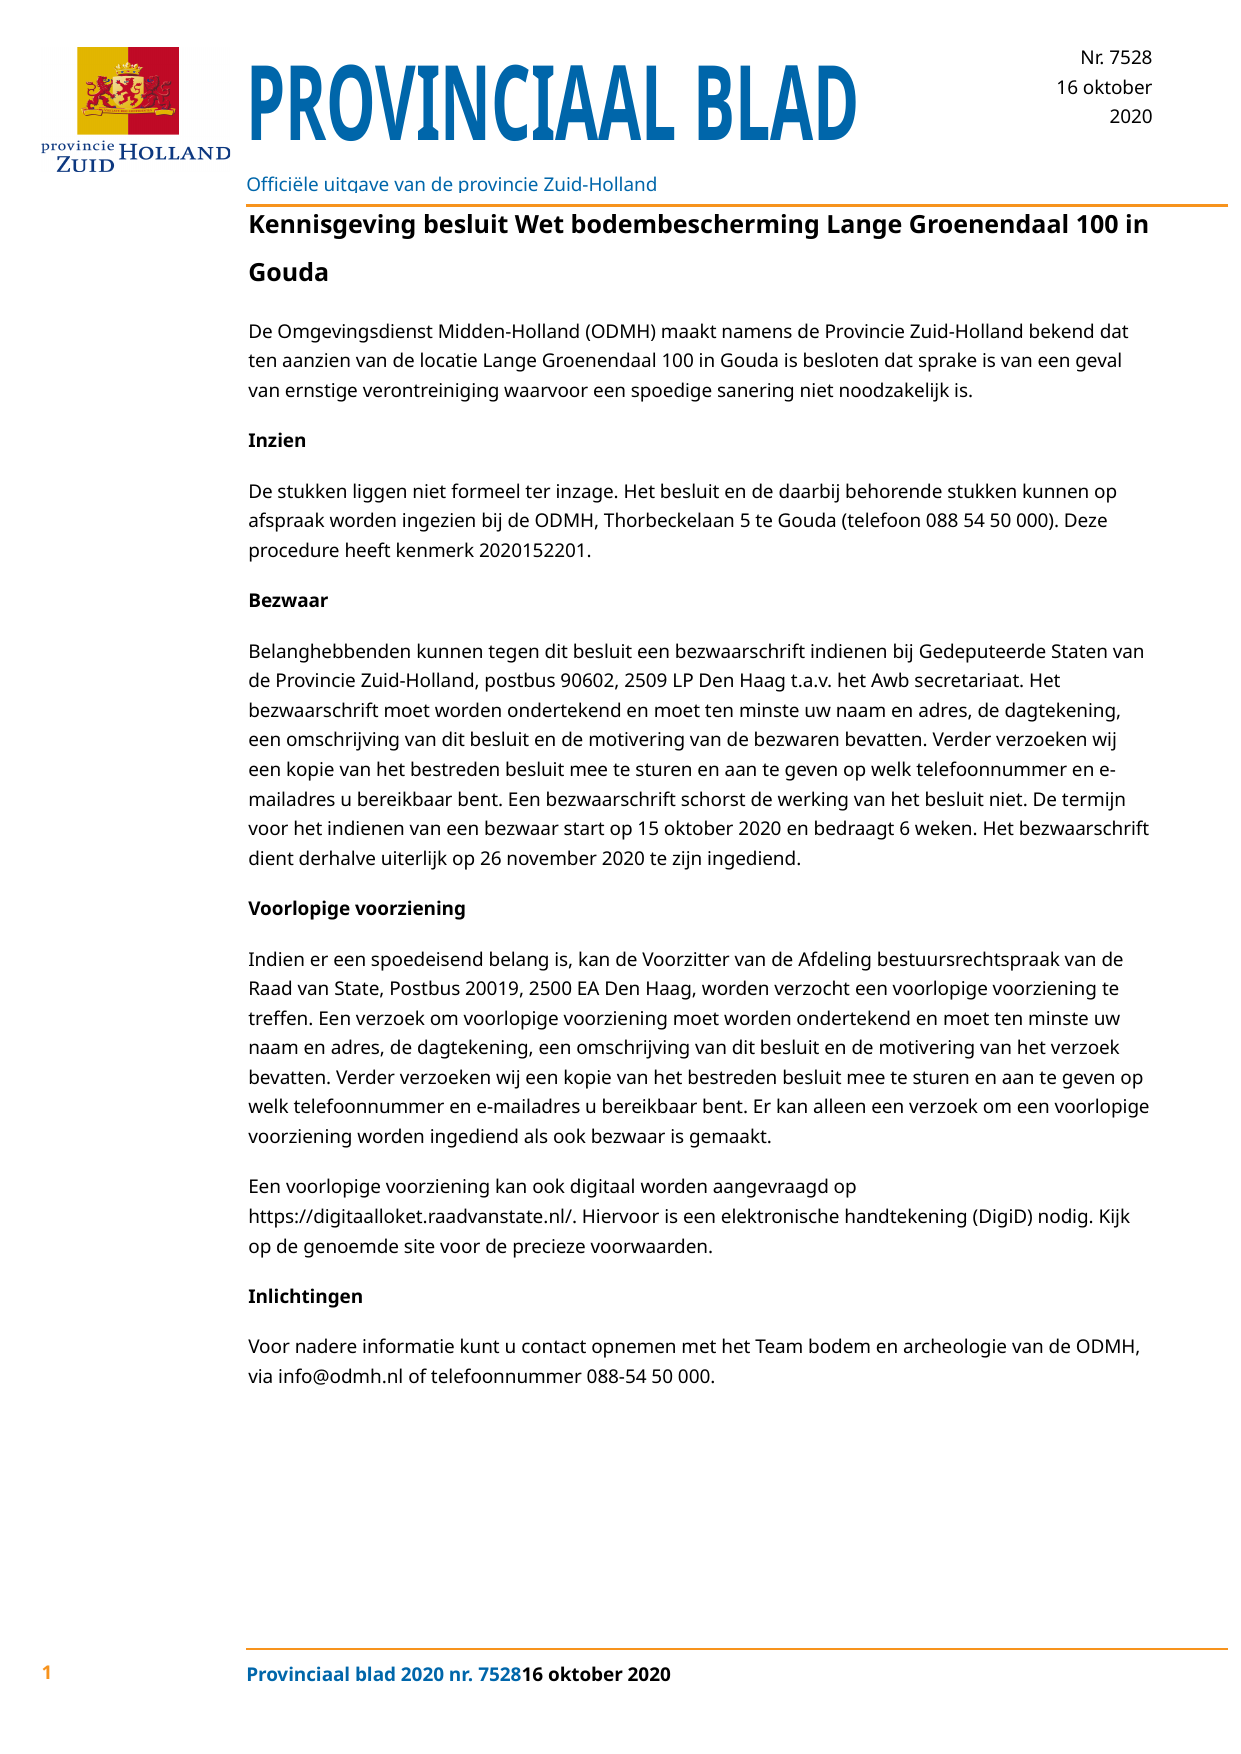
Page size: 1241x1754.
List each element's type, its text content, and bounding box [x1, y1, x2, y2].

text Kennisgeving besluit Wet bodembescherming Lange Groenendaal 100 in Gouda [248, 207, 1152, 288]
text De stukken liggen niet formeel ter inzage. Het besluit en de daarbij behorende stukken kunnen op afspraak worden ingezien bij de ODMH, Thorbeckelaan 5 te Gouda (telefoon 088 54 50 000). Deze procedure heeft kenmerk 2020152201. [248, 478, 1152, 563]
text Inzien [248, 427, 1152, 453]
text Inlichtingen [248, 1283, 1152, 1309]
picture [41, 47, 231, 172]
text De Omgevingsdienst Midden-Holland (ODMH) maakt namens de Provincie Zuid-Holland bekend dat ten aanzien van de locatie Lange Groenendaal 100 in Gouda is besloten dat sprake is van een geval van ernstige verontreiniging waarvoor een spoedige sanering niet noodzakelijk is. [248, 318, 1152, 403]
text Bezwaar [248, 587, 1152, 613]
text Een voorlopige voorziening kan ook digitaal worden aangevraagd op https://digitaalloket.raadvanstate.nl/. Hiervoor is een elektronische handtekening (DigiD) nodig. Kijk op de genoemde site voor de precieze voorwaarden. [248, 1174, 1152, 1259]
text Voor nadere informatie kunt u contact opnemen met het Team bodem en archeologie van de ODMH, via info@odmh.nl of telefoonnummer 088-54 50 000. [248, 1334, 1152, 1389]
text Indien er een spoedeisend belang is, kan de Voorzitter van de Afdeling bestuursrechtspraak van de Raad van State, Postbus 20019, 2500 EA Den Haag, worden verzocht een voorlopige voorziening te treffen. Een verzoek om voorlopige voorziening moet worden ondertekend en moet ten minste uw naam en adres, de dagtekening, een omschrijving van dit besluit en de motivering van het verzoek bevatten. Verder verzoeken wij een kopie van het bestreden besluit mee te sturen en aan te geven op welk telefoonnummer en e-mailadres u bereikbaar bent. Er kan alleen een verzoek om een voorlopige voorziening worden ingediend als ook bezwaar is gemaakt. [248, 946, 1152, 1149]
text Belanghebbenden kunnen tegen dit besluit een bezwaarschrift indienen bij Gedeputeerde Staten van de Provincie Zuid-Holland, postbus 90602, 2509 LP Den Haag t.a.v. het Awb secretariaat. Het bezwaarschrift moet worden ondertekend en moet ten minste uw naam en adres, de dagtekening, een omschrijving van dit besluit en de motivering van de bezwaren bevatten. Verder verzoeken wij een kopie van het bestreden besluit mee te sturen en aan te geven op welk telefoonnummer en e-mailadres u bereikbaar bent. Een bezwaarschrift schorst de werking van het besluit niet. De termijn voor het indienen van een bezwaar start op 15 oktober 2020 en bedraagt 6 weken. Het bezwaarschrift dient derhalve uiterlijk op 26 november 2020 te zijn ingediend. [248, 638, 1152, 871]
text Voorlopige voorziening [248, 895, 1152, 921]
